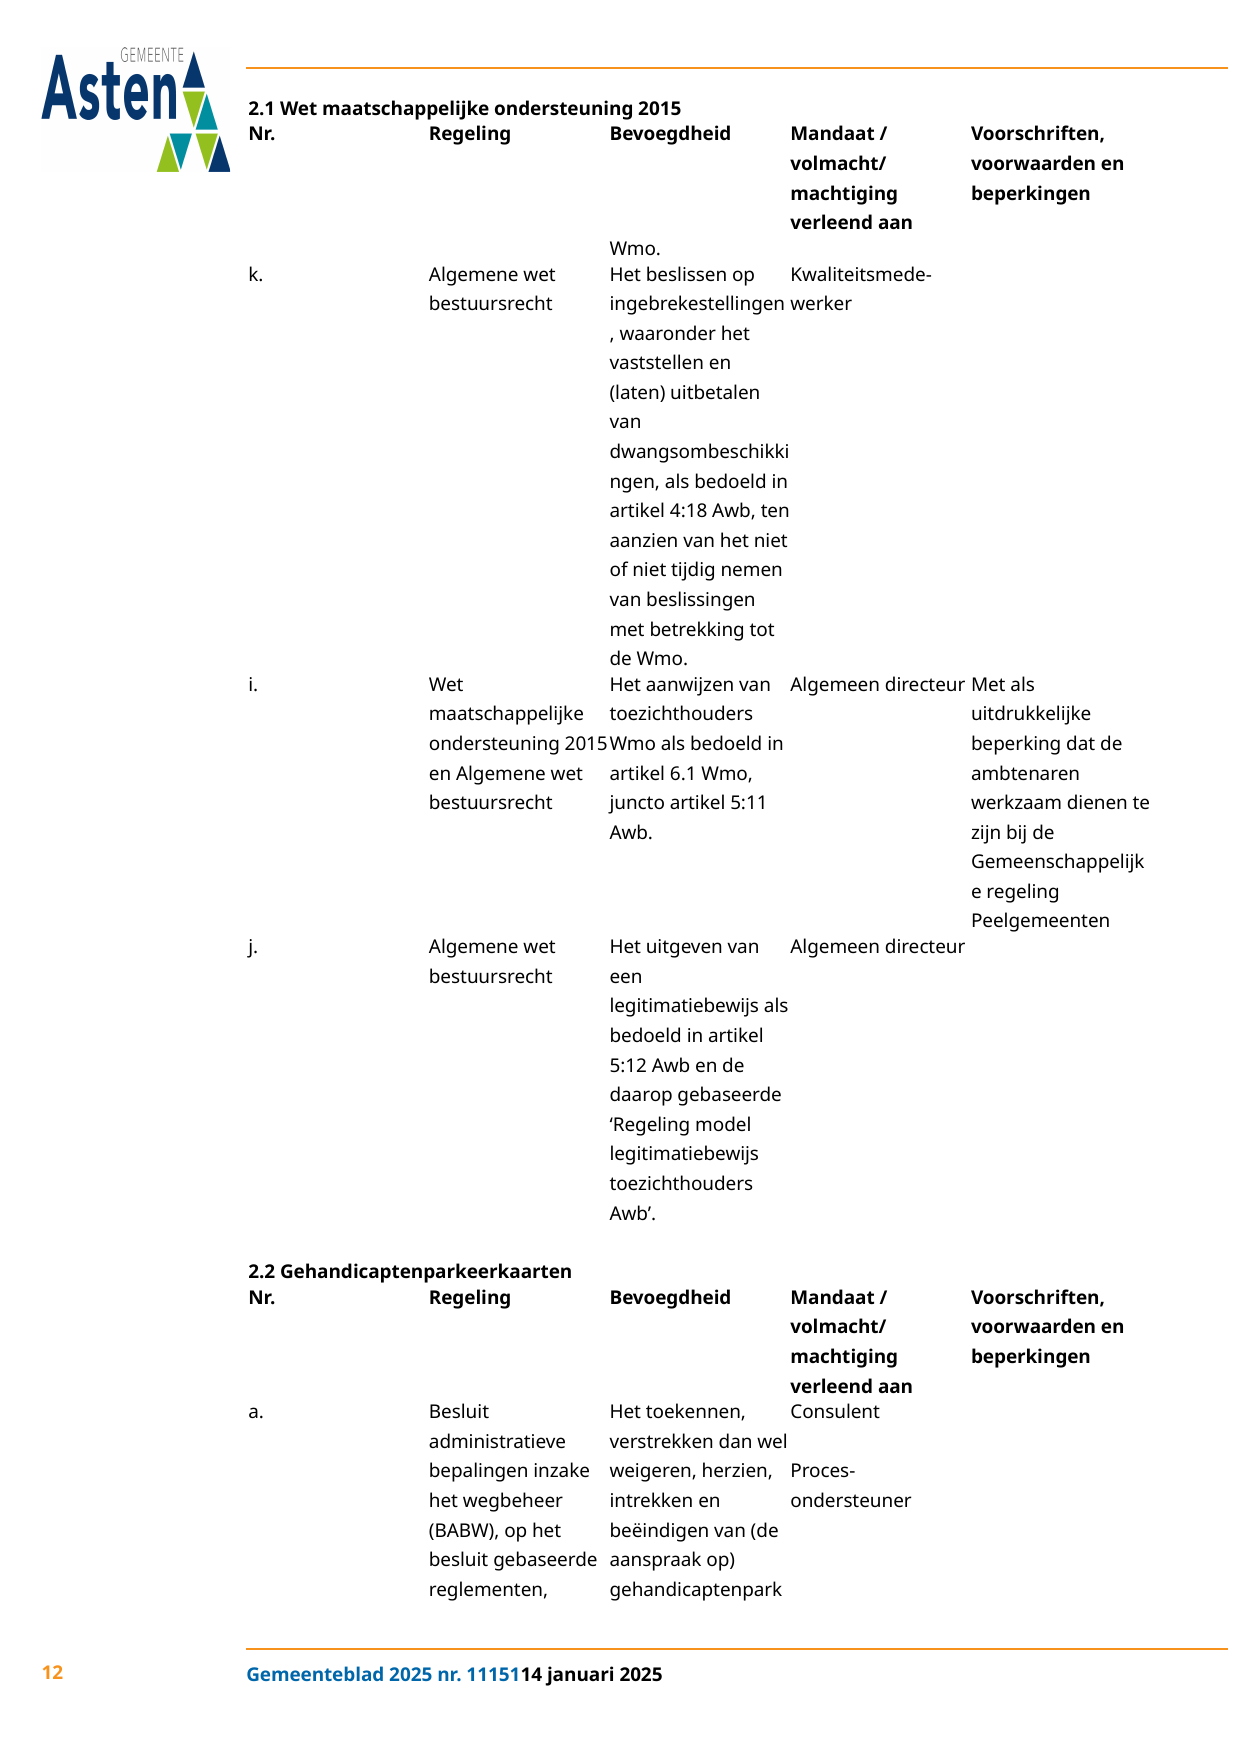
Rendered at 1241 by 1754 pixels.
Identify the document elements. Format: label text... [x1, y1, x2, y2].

table_cell Kwaliteitsmede-werker [790, 261, 971, 671]
table_cell [790, 235, 971, 261]
table_cell Consulent Proces-ondersteuner [790, 1399, 971, 1602]
table_cell [971, 261, 1152, 671]
table_cell Algemene wet bestuursrecht [429, 261, 609, 671]
table_cell Algemeen directeur [790, 934, 971, 1225]
table_cell a. [248, 1399, 429, 1602]
table_cell Met als uitdrukkelijke beperking dat de ambtenaren werkzaam dienen te zijn bij de Gemeenschappelijke regeling Peelgemeenten [971, 671, 1152, 933]
table_cell j. [248, 934, 429, 1225]
table_cell Algemeen directeur [790, 671, 971, 933]
table_cell Het toekennen, verstrekken dan wel weigeren, herzien, intrekken en beëindigen van (de aanspraak op) gehandicaptenpark [609, 1399, 790, 1602]
table_cell Het aanwijzen van toezichthouders Wmo als bedoeld in artikel 6.1 Wmo, juncto artikel 5:11 Awb. [609, 671, 790, 933]
table_cell [429, 235, 609, 261]
table_cell Bevoegdheid [609, 1284, 790, 1398]
table_header 2.2 Gehandicaptenparkeerkaarten [248, 1258, 1152, 1284]
table_cell Voorschriften, voorwaarden en beperkingen [971, 1284, 1152, 1398]
table_cell Algemene wet bestuursrecht [429, 934, 609, 1225]
table_cell Regeling [429, 121, 609, 235]
picture [41, 47, 231, 172]
table_cell [971, 1399, 1152, 1602]
table_cell Bevoegdheid [609, 121, 790, 235]
table_cell Mandaat / volmacht/ machtiging verleend aan [790, 121, 971, 235]
table_header 2.1 Wet maatschappelijke ondersteuning 2015 [248, 95, 1152, 121]
table_cell Nr. [248, 121, 429, 235]
table_cell Nr. [248, 1284, 429, 1398]
table_cell k. [248, 261, 429, 671]
table_cell Voorschriften, voorwaarden en beperkingen [971, 121, 1152, 235]
table_cell Het beslissen op ingebrekestellingen, waaronder het vaststellen en (laten) uitbetalen van dwangsombeschikkingen, als bedoeld in artikel 4:18 Awb, ten aanzien van het niet of niet tijdig nemen van beslissingen met betrekking tot de Wmo. [609, 261, 790, 671]
table_cell i. [248, 671, 429, 933]
table_cell Wmo. [609, 235, 790, 261]
table_cell Wet maatschappelijke ondersteuning 2015 en Algemene wet bestuursrecht [429, 671, 609, 933]
table_cell Het uitgeven van een legitimatiebewijs als bedoeld in artikel 5:12 Awb en de daarop gebaseerde ‘Regeling model legitimatiebewijs toezichthouders Awb’. [609, 934, 790, 1225]
table_cell Mandaat / volmacht/ machtiging verleend aan [790, 1284, 971, 1398]
table_cell [248, 235, 429, 261]
table_cell [971, 235, 1152, 261]
table_cell Besluit administratieve bepalingen inzake het wegbeheer (BABW), op het besluit gebaseerde reglementen, [429, 1399, 609, 1602]
table_cell [971, 934, 1152, 1225]
table_cell Regeling [429, 1284, 609, 1398]
